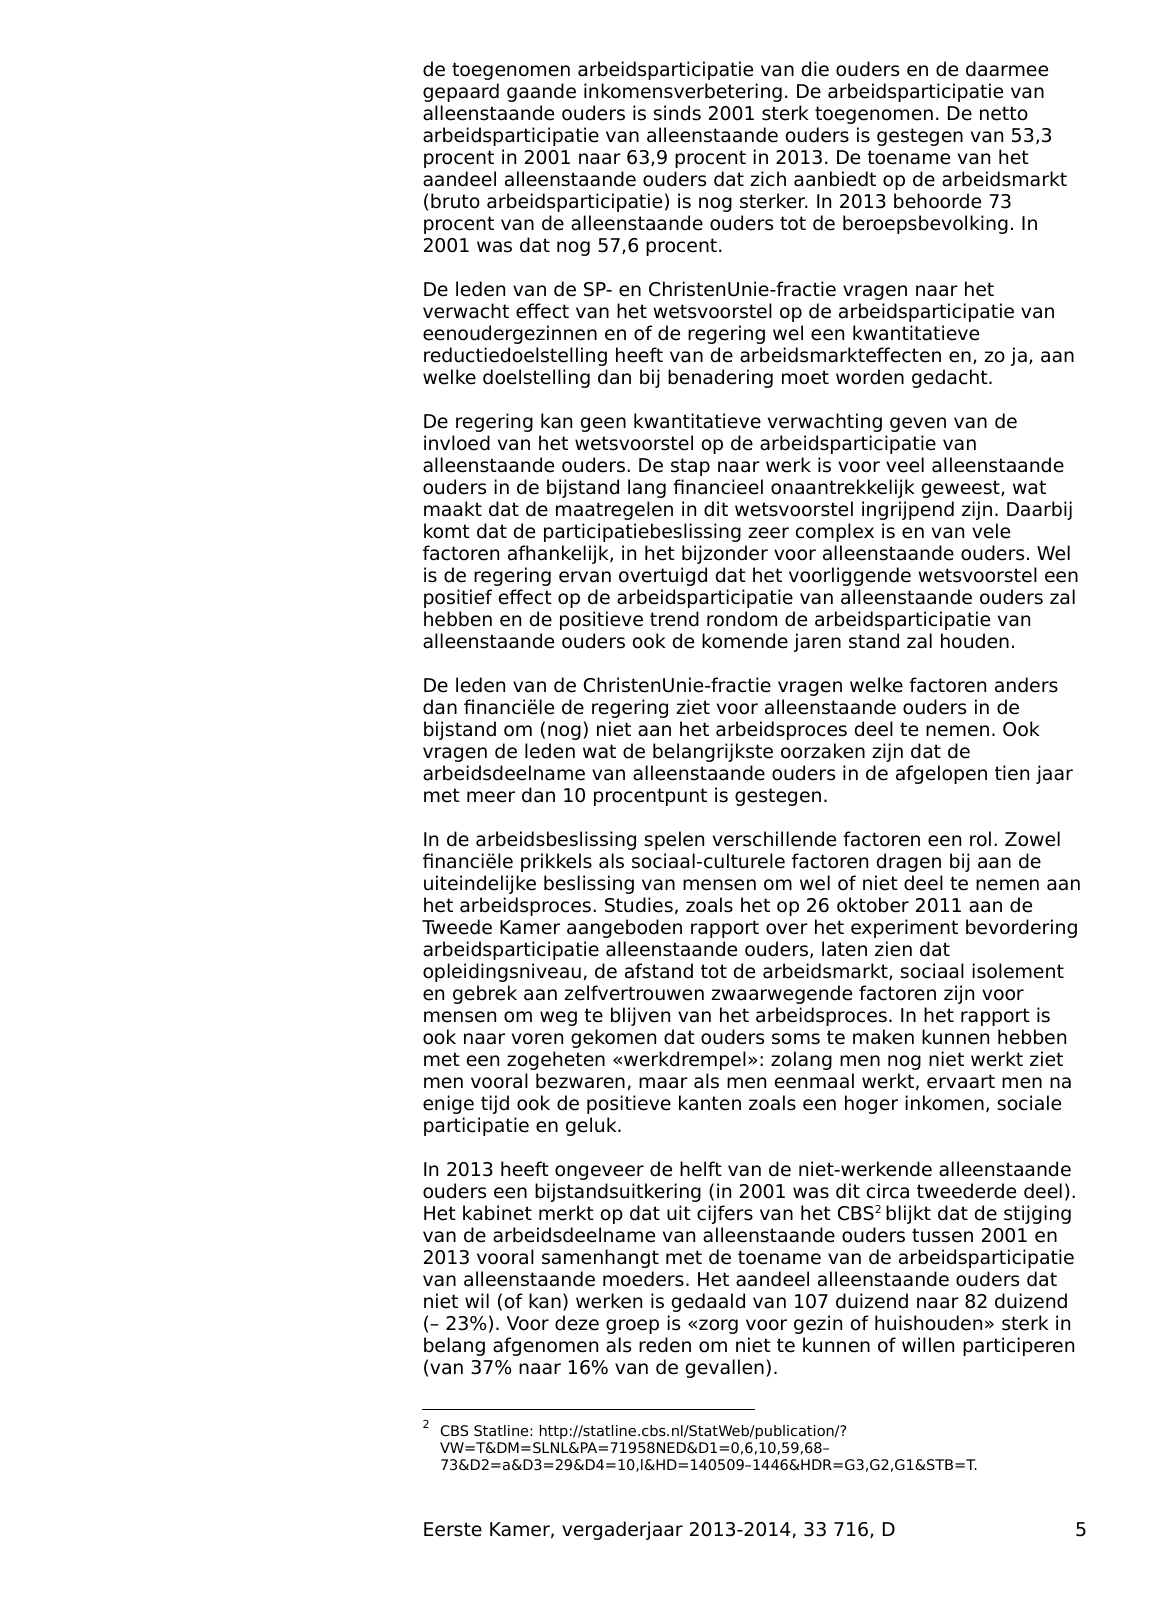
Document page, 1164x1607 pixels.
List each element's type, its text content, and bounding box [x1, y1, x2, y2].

text In de arbeidsbeslissing spelen verschillende factoren een rol. Zowel financiële prikkels als sociaal-culturele factoren dragen bij aan de uiteindelijke beslissing van mensen om wel of niet deel te nemen aan het arbeidsproces. Studies, zoals het op 26 oktober 2011 aan de Tweede Kamer aangeboden rapport over het experiment bevordering arbeidsparticipatie alleenstaande ouders, laten zien dat opleidingsniveau, de afstand tot de arbeidsmarkt, sociaal isolement en gebrek aan zelfvertrouwen zwaarwegende factoren zijn voor mensen om weg te blijven van het arbeidsproces. In het rapport is ook naar voren gekomen dat ouders soms te maken kunnen hebben met een zogeheten «werkdrempel»: zolang men nog niet werkt ziet men vooral bezwaren, maar als men eenmaal werkt, ervaart men na enige tijd ook de positieve kanten zoals een hoger inkomen, sociale participatie en geluk. [422, 829, 1087, 1137]
text de toegenomen arbeidsparticipatie van die ouders en de daarmee gepaard gaande inkomensverbetering. De arbeidsparticipatie van alleenstaande ouders is sinds 2001 sterk toegenomen. De netto arbeidsparticipatie van alleenstaande ouders is gestegen van 53,3 procent in 2001 naar 63,9 procent in 2013. De toename van het aandeel alleenstaande ouders dat zich aanbiedt op de arbeidsmarkt (bruto arbeidsparticipatie) is nog sterker. In 2013 behoorde 73 procent van de alleenstaande ouders tot de beroepsbevolking. In 2001 was dat nog 57,6 procent. [422, 59, 1087, 257]
text De leden van de SP- en ChristenUnie-fractie vragen naar het verwacht effect van het wetsvoorstel op de arbeidsparticipatie van eenoudergezinnen en of de regering wel een kwantitatieve reductiedoelstelling heeft van de arbeidsmarkteffecten en, zo ja, aan welke doelstelling dan bij benadering moet worden gedacht. [422, 279, 1087, 389]
text De regering kan geen kwantitatieve verwachting geven van de invloed van het wetsvoorstel op de arbeidsparticipatie van alleenstaande ouders. De stap naar werk is voor veel alleenstaande ouders in de bijstand lang financieel onaantrekkelijk geweest, wat maakt dat de maatregelen in dit wetsvoorstel ingrijpend zijn. Daarbij komt dat de participatiebeslissing zeer complex is en van vele factoren afhankelijk, in het bijzonder voor alleenstaande ouders. Wel is de regering ervan overtuigd dat het voorliggende wetsvoorstel een positief effect op de arbeidsparticipatie van alleenstaande ouders zal hebben en de positieve trend rondom de arbeidsparticipatie van alleenstaande ouders ook de komende jaren stand zal houden. [422, 411, 1087, 653]
text CBS Statline: http://statline.cbs.nl/StatWeb/publication/?VW=T&DM=SLNL&PA=71958NED&D1=0,6,10,59,68–73&D2=a&D3=29&D4=10,l&HD=140509–1446&HDR=G3,G2,G1&STB=T. [422, 1418, 1087, 1474]
text In 2013 heeft ongeveer de helft van de niet-werkende alleenstaande ouders een bijstandsuitkering (in 2001 was dit circa tweederde deel). Het kabinet merkt op dat uit cijfers van het CBSblijkt dat de stijging van de arbeidsdeelname van alleenstaande ouders tussen 2001 en 2013 vooral samenhangt met de toename van de arbeidsparticipatie van alleenstaande moeders. Het aandeel alleenstaande ouders dat niet wil (of kan) werken is gedaald van 107 duizend naar 82 duizend (– 23%). Voor deze groep is «zorg voor gezin of huishouden» sterk in belang afgenomen als reden om niet te kunnen of willen participeren (van 37% naar 16% van de gevallen). [422, 1159, 1087, 1379]
text De leden van de ChristenUnie-fractie vragen welke factoren anders dan financiële de regering ziet voor alleenstaande ouders in de bijstand om (nog) niet aan het arbeidsproces deel te nemen. Ook vragen de leden wat de belangrijkste oorzaken zijn dat de arbeidsdeelname van alleenstaande ouders in de afgelopen tien jaar met meer dan 10 procentpunt is gestegen. [422, 675, 1087, 807]
